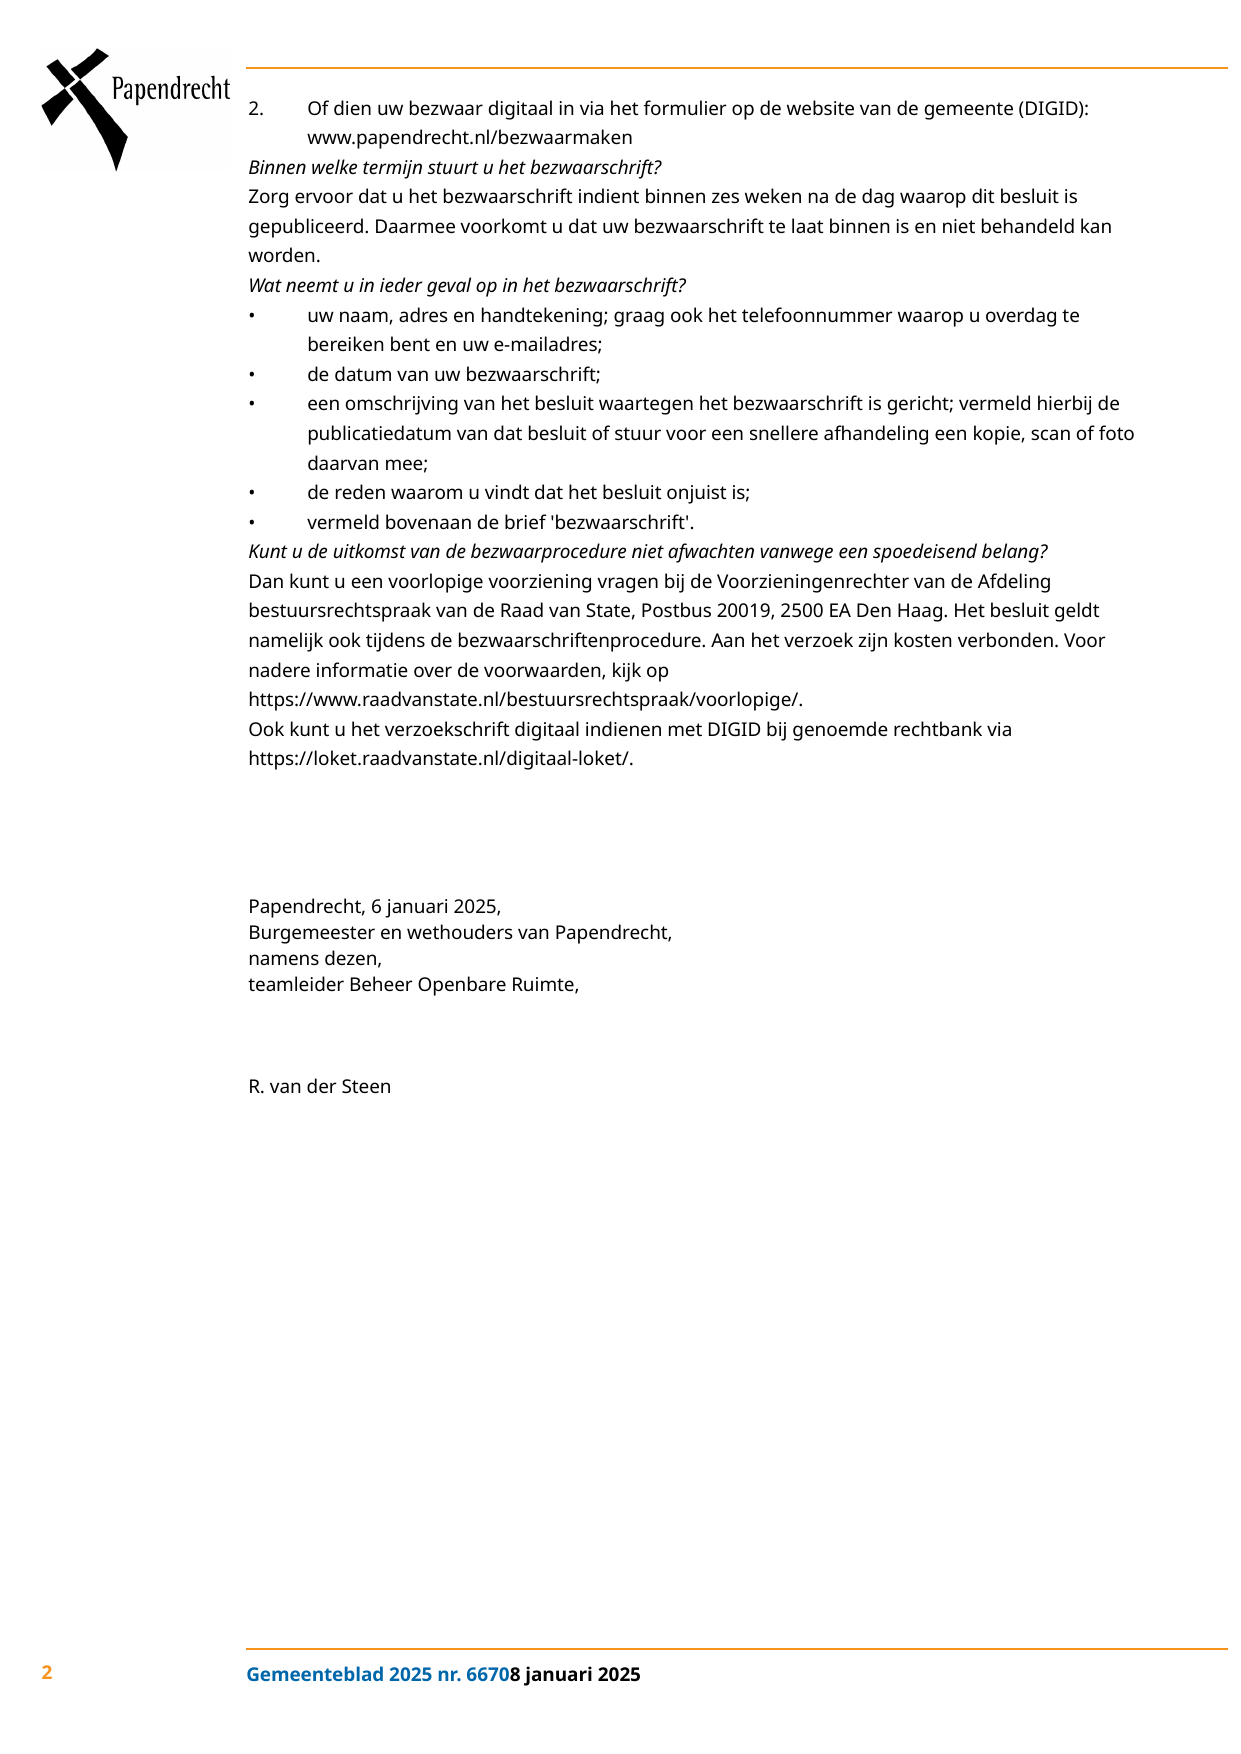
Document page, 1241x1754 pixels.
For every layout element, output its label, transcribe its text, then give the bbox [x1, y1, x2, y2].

text Ook kunt u het verzoekschrift digitaal indienen met DIGID bij genoemde rechtbank via https://loket.raadvanstate.nl/digitaal-loket/. [248, 716, 1152, 771]
list vermeld bovenaan de brief 'bezwaarschrift'. [248, 509, 1152, 535]
text Wat neemt u in ieder geval op in het bezwaarschrift? [248, 272, 1152, 298]
list de datum van uw bezwaarschrift; [248, 361, 1152, 387]
text Kunt u de uitkomst van de bezwaarprocedure niet afwachten vanwege een spoedeisend belang? [248, 538, 1152, 564]
list uw naam, adres en handtekening; graag ook het telefoonnummer waarop u overdag te bereiken bent en uw e-mailadres; [248, 302, 1152, 357]
text Binnen welke termijn stuurt u het bezwaarschrift? [248, 154, 1152, 180]
text Zorg ervoor dat u het bezwaarschrift indient binnen zes weken na de dag waarop dit besluit is gepubliceerd. Daarmee voorkomt u dat uw bezwaarschrift te laat binnen is en niet behandeld kan worden. [248, 183, 1152, 268]
list de reden waarom u vindt dat het besluit onjuist is; [248, 479, 1152, 505]
list een omschrijving van het besluit waartegen het bezwaarschrift is gericht; vermeld hierbij de publicatiedatum van dat besluit of stuur voor een snellere afhandeling een kopie, scan of foto daarvan mee; [248, 391, 1152, 476]
text teamleider Beheer Openbare Ruimte, [248, 971, 1152, 996]
picture [41, 47, 231, 172]
text Burgemeester en wethouders van Papendrecht, [248, 919, 1152, 945]
text Dan kunt u een voorlopige voorziening vragen bij de Voorzieningenrechter van de Afdeling bestuursrechtspraak van de Raad van State, Postbus 20019, 2500 EA Den Haag. Het besluit geldt namelijk ook tijdens de bezwaarschriftenprocedure. Aan het verzoek zijn kosten verbonden. Voor nadere informatie over de voorwaarden, kijk op https://www.raadvanstate.nl/bestuursrechtspraak/voorlopige/. [248, 568, 1152, 712]
text Papendrecht, 6 januari 2025, [248, 893, 1152, 919]
text namens dezen, [248, 945, 1152, 971]
list Of dien uw bezwaar digitaal in via het formulier op de website van de gemeente (DIGID): www.papendrecht.nl/bezwaarmaken [248, 95, 1152, 150]
text R. van der Steen [248, 1074, 1152, 1099]
